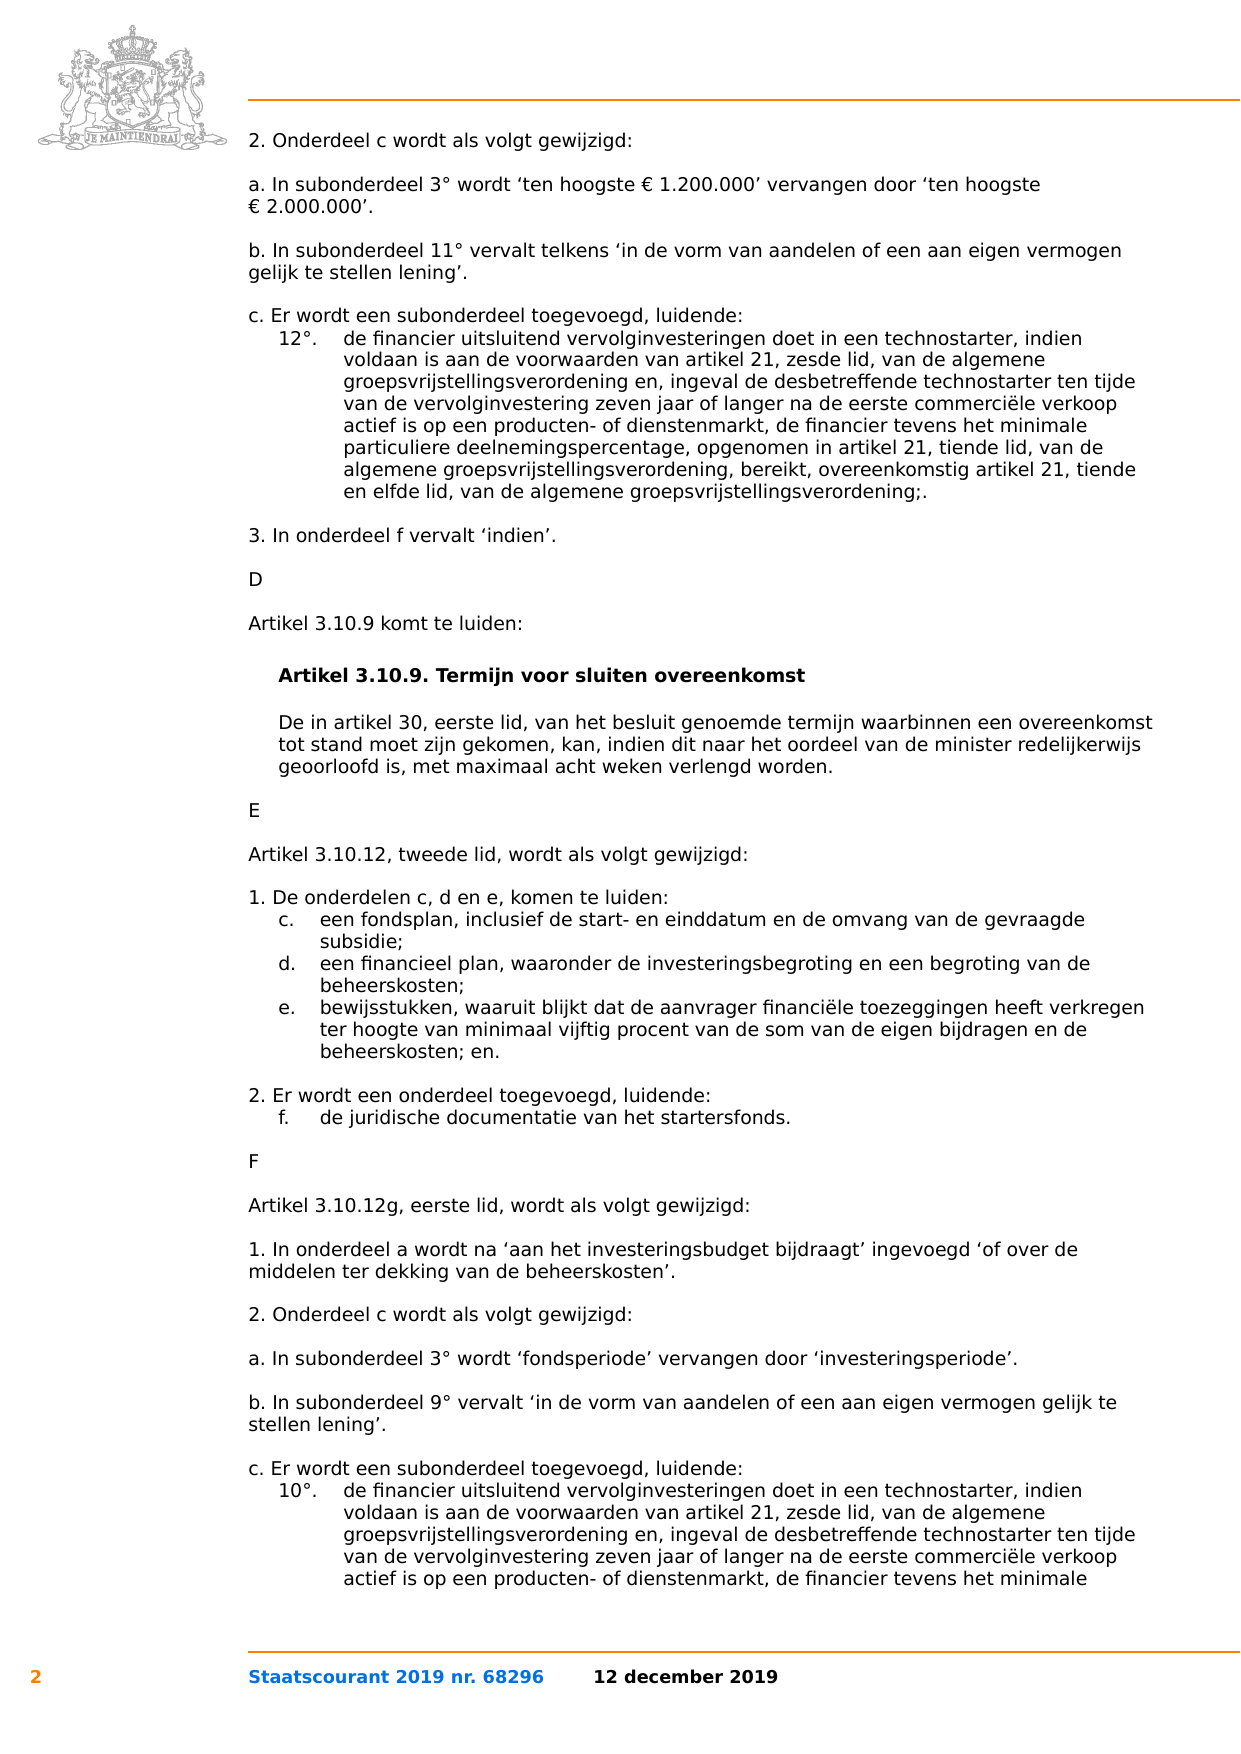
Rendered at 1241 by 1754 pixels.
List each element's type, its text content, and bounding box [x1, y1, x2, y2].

text Artikel 3.10.9 komt te luiden: [248, 613, 1163, 635]
text 2. Er wordt een onderdeel toegevoegd, luidende: [248, 1085, 1163, 1107]
picture [38, 25, 227, 150]
text 2. Onderdeel c wordt als volgt gewijzigd: [248, 1304, 1163, 1326]
text De in artikel 30, eerste lid, van het besluit genoemde termijn waarbinnen een overeenkomst tot stand moet zijn gekomen, kan, indien dit naar het oordeel van de minister redelijkerwijs geoorloofd is, met maximaal acht weken verlengd worden. [278, 712, 1163, 778]
text 1. De onderdelen c, d en e, komen te luiden: [248, 887, 1163, 909]
text 1. In onderdeel a wordt na ‘aan het investeringsbudget bijdraagt’ ingevoegd ‘of over de middelen ter dekking van de beheerskosten’. [248, 1238, 1163, 1282]
text c. een fondsplan, inclusief de start- en einddatum en de omvang van de gevraagde subsidie; [278, 909, 1163, 953]
text 3. In onderdeel f vervalt ‘indien’. [248, 525, 1163, 547]
text D [248, 569, 1163, 591]
subtitle Artikel 3.10.9. Termijn voor sluiten overeenkomst [278, 665, 1163, 687]
text 10°. de financier uitsluitend vervolginvesteringen doet in een technostarter, indien voldaan is aan de voorwaarden van artikel 21, zesde lid, van de algemene groepsvrijstellingsverordening en, ingeval de desbetreffende technostarter ten tijde van de vervolginvestering zeven jaar of langer na de eerste commerciële verkoop actief is op een producten- of dienstenmarkt, de financier tevens het minimale [278, 1480, 1163, 1590]
text b. In subonderdeel 11° vervalt telkens ‘in de vorm van aandelen of een aan eigen vermogen gelijk te stellen lening’. [248, 239, 1163, 283]
text a. In subonderdeel 3° wordt ‘ten hoogste € 1.200.000’ vervangen door ‘ten hoogste € 2.000.000’. [248, 174, 1163, 218]
text c. Er wordt een subonderdeel toegevoegd, luidende: [248, 305, 1163, 327]
text 12°. de financier uitsluitend vervolginvesteringen doet in een technostarter, indien voldaan is aan de voorwaarden van artikel 21, zesde lid, van de algemene groepsvrijstellingsverordening en, ingeval de desbetreffende technostarter ten tijde van de vervolginvestering zeven jaar of langer na de eerste commerciële verkoop actief is op een producten- of dienstenmarkt, de financier tevens het minimale particuliere deelnemingspercentage, opgenomen in artikel 21, tiende lid, van de algemene groepsvrijstellingsverordening, bereikt, overeenkomstig artikel 21, tiende en elfde lid, van de algemene groepsvrijstellingsverordening;. [278, 327, 1163, 503]
text Artikel 3.10.12, tweede lid, wordt als volgt gewijzigd: [248, 843, 1163, 865]
text c. Er wordt een subonderdeel toegevoegd, luidende: [248, 1458, 1163, 1480]
text d. een financieel plan, waaronder de investeringsbegroting en een begroting van de beheerskosten; [278, 953, 1163, 997]
text E [248, 799, 1163, 822]
text 2. Onderdeel c wordt als volgt gewijzigd: [248, 130, 1163, 152]
text e. bewijsstukken, waaruit blijkt dat de aanvrager financiële toezeggingen heeft verkregen ter hoogte van minimaal vijftig procent van de som van de eigen bijdragen en de beheerskosten; en. [278, 997, 1163, 1063]
text f. de juridische documentatie van het startersfonds. [278, 1107, 1163, 1129]
text a. In subonderdeel 3° wordt ‘fondsperiode’ vervangen door ‘investeringsperiode’. [248, 1348, 1163, 1370]
text b. In subonderdeel 9° vervalt ‘in de vorm van aandelen of een aan eigen vermogen gelijk te stellen lening’. [248, 1392, 1163, 1436]
text F [248, 1151, 1163, 1173]
text Artikel 3.10.12g, eerste lid, wordt als volgt gewijzigd: [248, 1195, 1163, 1217]
